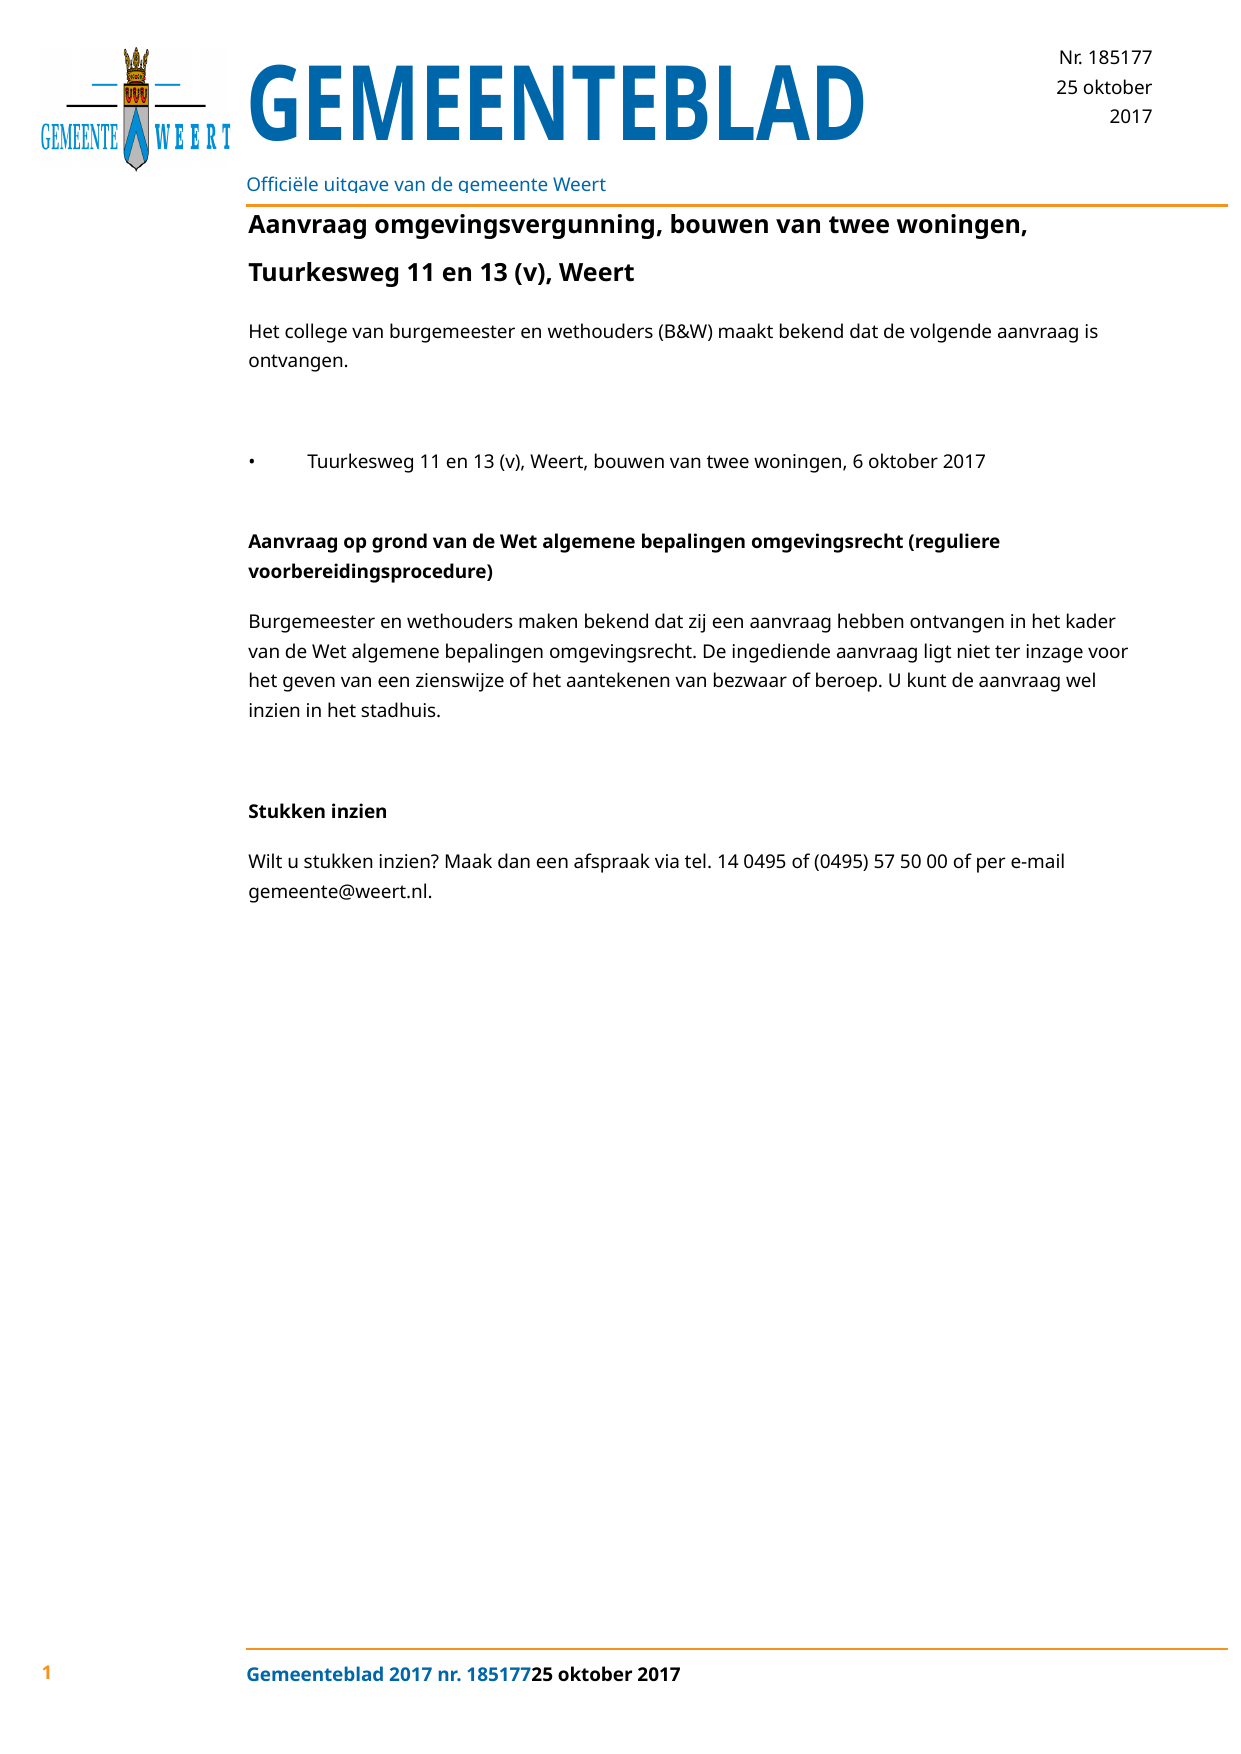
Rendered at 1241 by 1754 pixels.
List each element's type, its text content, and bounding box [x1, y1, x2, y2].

text Aanvraag op grond van de Wet algemene bepalingen omgevingsrecht (reguliere voorbereidingsprocedure) [248, 528, 1152, 584]
text Burgemeester en wethouders maken bekend dat zij een aanvraag hebben ontvangen in het kader van de Wet algemene bepalingen omgevingsrecht. De ingediende aanvraag ligt niet ter inzage voor het geven van een zienswijze of het aantekenen van bezwaar of beroep. U kunt de aanvraag wel inzien in het stadhuis. [248, 608, 1152, 723]
text Aanvraag omgevingsvergunning, bouwen van twee woningen, Tuurkesweg 11 en 13 (v), Weert [248, 207, 1152, 288]
text Het college van burgemeester en wethouders (B&W) maakt bekend dat de volgende aanvraag is ontvangen. [248, 318, 1152, 373]
text Wilt u stukken inzien? Maak dan een afspraak via tel. 14 0495 of (0495) 57 50 00 of per e-mail gemeente@weert.nl. [248, 848, 1152, 904]
picture [41, 47, 231, 172]
list Tuurkesweg 11 en 13 (v), Weert, bouwen van twee woningen, 6 oktober 2017 [248, 448, 1152, 474]
text Stukken inzien [248, 798, 1152, 824]
